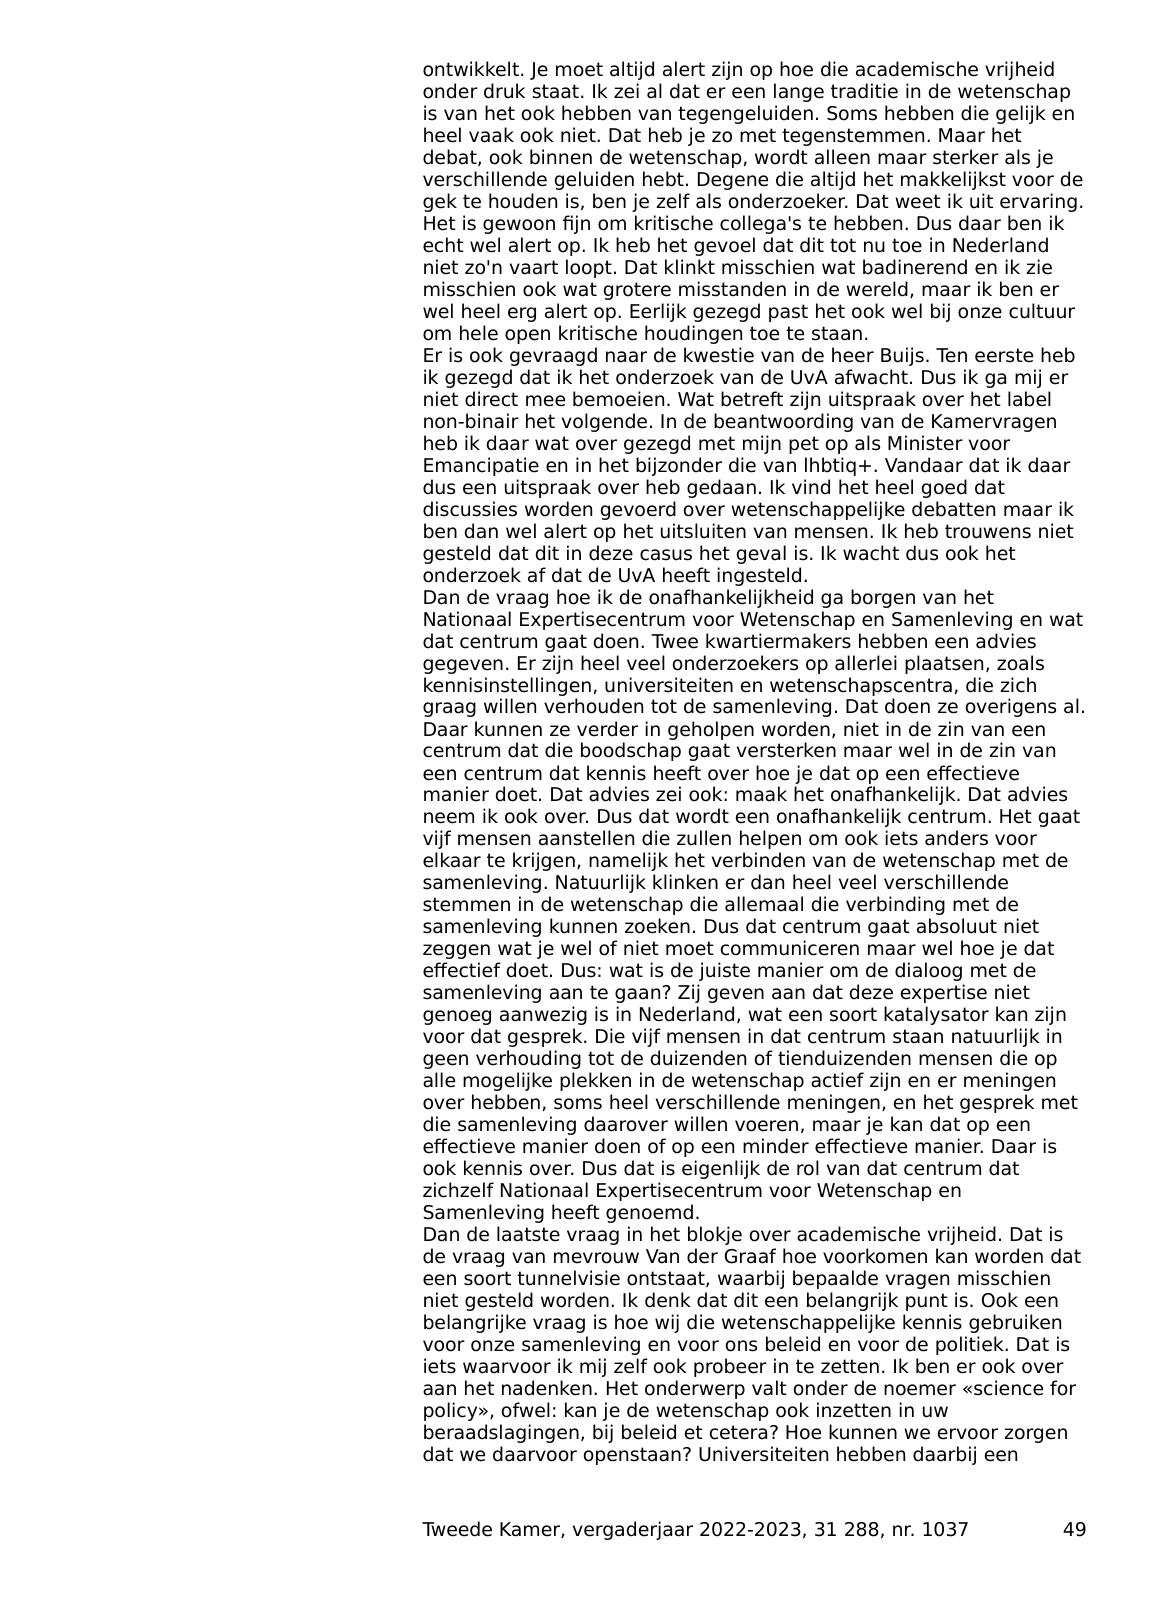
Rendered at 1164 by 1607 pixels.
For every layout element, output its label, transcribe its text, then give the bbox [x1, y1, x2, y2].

text Dan de laatste vraag in het blokje over academische vrijheid. Dat is de vraag van mevrouw Van der Graaf hoe voorkomen kan worden dat een soort tunnelvisie ontstaat, waarbij bepaalde vragen misschien niet gesteld worden. Ik denk dat dit een belangrijk punt is. Ook een belangrijke vraag is hoe wij die wetenschappelijke kennis gebruiken voor onze samenleving en voor ons beleid en voor de politiek. Dat is iets waarvoor ik mij zelf ook probeer in te zetten. Ik ben er ook over aan het nadenken. Het onderwerp valt onder de noemer «science for policy», ofwel: kan je de wetenschap ook inzetten in uw beraadslagingen, bij beleid et cetera? Hoe kunnen we ervoor zorgen dat we daarvoor openstaan? Universiteiten hebben daarbij een [422, 1224, 1087, 1466]
text Er is ook gevraagd naar de kwestie van de heer Buijs. Ten eerste heb ik gezegd dat ik het onderzoek van de UvA afwacht. Dus ik ga mij er niet direct mee bemoeien. Wat betreft zijn uitspraak over het label non-binair het volgende. In de beantwoording van de Kamervragen heb ik daar wat over gezegd met mijn pet op als Minister voor Emancipatie en in het bijzonder die van lhbtiq+. Vandaar dat ik daar dus een uitspraak over heb gedaan. Ik vind het heel goed dat discussies worden gevoerd over wetenschappelijke debatten maar ik ben dan wel alert op het uitsluiten van mensen. Ik heb trouwens niet gesteld dat dit in deze casus het geval is. Ik wacht dus ook het onderzoek af dat de UvA heeft ingesteld. [422, 345, 1087, 587]
text Dan de vraag hoe ik de onafhankelijkheid ga borgen van het Nationaal Expertisecentrum voor Wetenschap en Samenleving en wat dat centrum gaat doen. Twee kwartiermakers hebben een advies gegeven. Er zijn heel veel onderzoekers op allerlei plaatsen, zoals kennisinstellingen, universiteiten en wetenschapscentra, die zich graag willen verhouden tot de samenleving. Dat doen ze overigens al. Daar kunnen ze verder in geholpen worden, niet in de zin van een centrum dat die boodschap gaat versterken maar wel in de zin van een centrum dat kennis heeft over hoe je dat op een effectieve manier doet. Dat advies zei ook: maak het onafhankelijk. Dat advies neem ik ook over. Dus dat wordt een onafhankelijk centrum. Het gaat vijf mensen aanstellen die zullen helpen om ook iets anders voor elkaar te krijgen, namelijk het verbinden van de wetenschap met de samenleving. Natuurlijk klinken er dan heel veel verschillende stemmen in de wetenschap die allemaal die verbinding met de samenleving kunnen zoeken. Dus dat centrum gaat absoluut niet zeggen wat je wel of niet moet communiceren maar wel hoe je dat effectief doet. Dus: wat is de juiste manier om de dialoog met de samenleving aan te gaan? Zij geven aan dat deze expertise niet genoeg aanwezig is in Nederland, wat een soort katalysator kan zijn voor dat gesprek. Die vijf mensen in dat centrum staan natuurlijk in geen verhouding tot de duizenden of tienduizenden mensen die op alle mogelijke plekken in de wetenschap actief zijn en er meningen over hebben, soms heel verschillende meningen, en het gesprek met die samenleving daarover willen voeren, maar je kan dat op een effectieve manier doen of op een minder effectieve manier. Daar is ook kennis over. Dus dat is eigenlijk de rol van dat centrum dat zichzelf Nationaal Expertisecentrum voor Wetenschap en Samenleving heeft genoemd. [422, 587, 1087, 1224]
text ontwikkelt. Je moet altijd alert zijn op hoe die academische vrijheid onder druk staat. Ik zei al dat er een lange traditie in de wetenschap is van het ook hebben van tegengeluiden. Soms hebben die gelijk en heel vaak ook niet. Dat heb je zo met tegenstemmen. Maar het debat, ook binnen de wetenschap, wordt alleen maar sterker als je verschillende geluiden hebt. Degene die altijd het makkelijkst voor de gek te houden is, ben je zelf als onderzoeker. Dat weet ik uit ervaring. Het is gewoon fijn om kritische collega's te hebben. Dus daar ben ik echt wel alert op. Ik heb het gevoel dat dit tot nu toe in Nederland niet zo'n vaart loopt. Dat klinkt misschien wat badinerend en ik zie misschien ook wat grotere misstanden in de wereld, maar ik ben er wel heel erg alert op. Eerlijk gezegd past het ook wel bij onze cultuur om hele open kritische houdingen toe te staan. [422, 59, 1087, 345]
